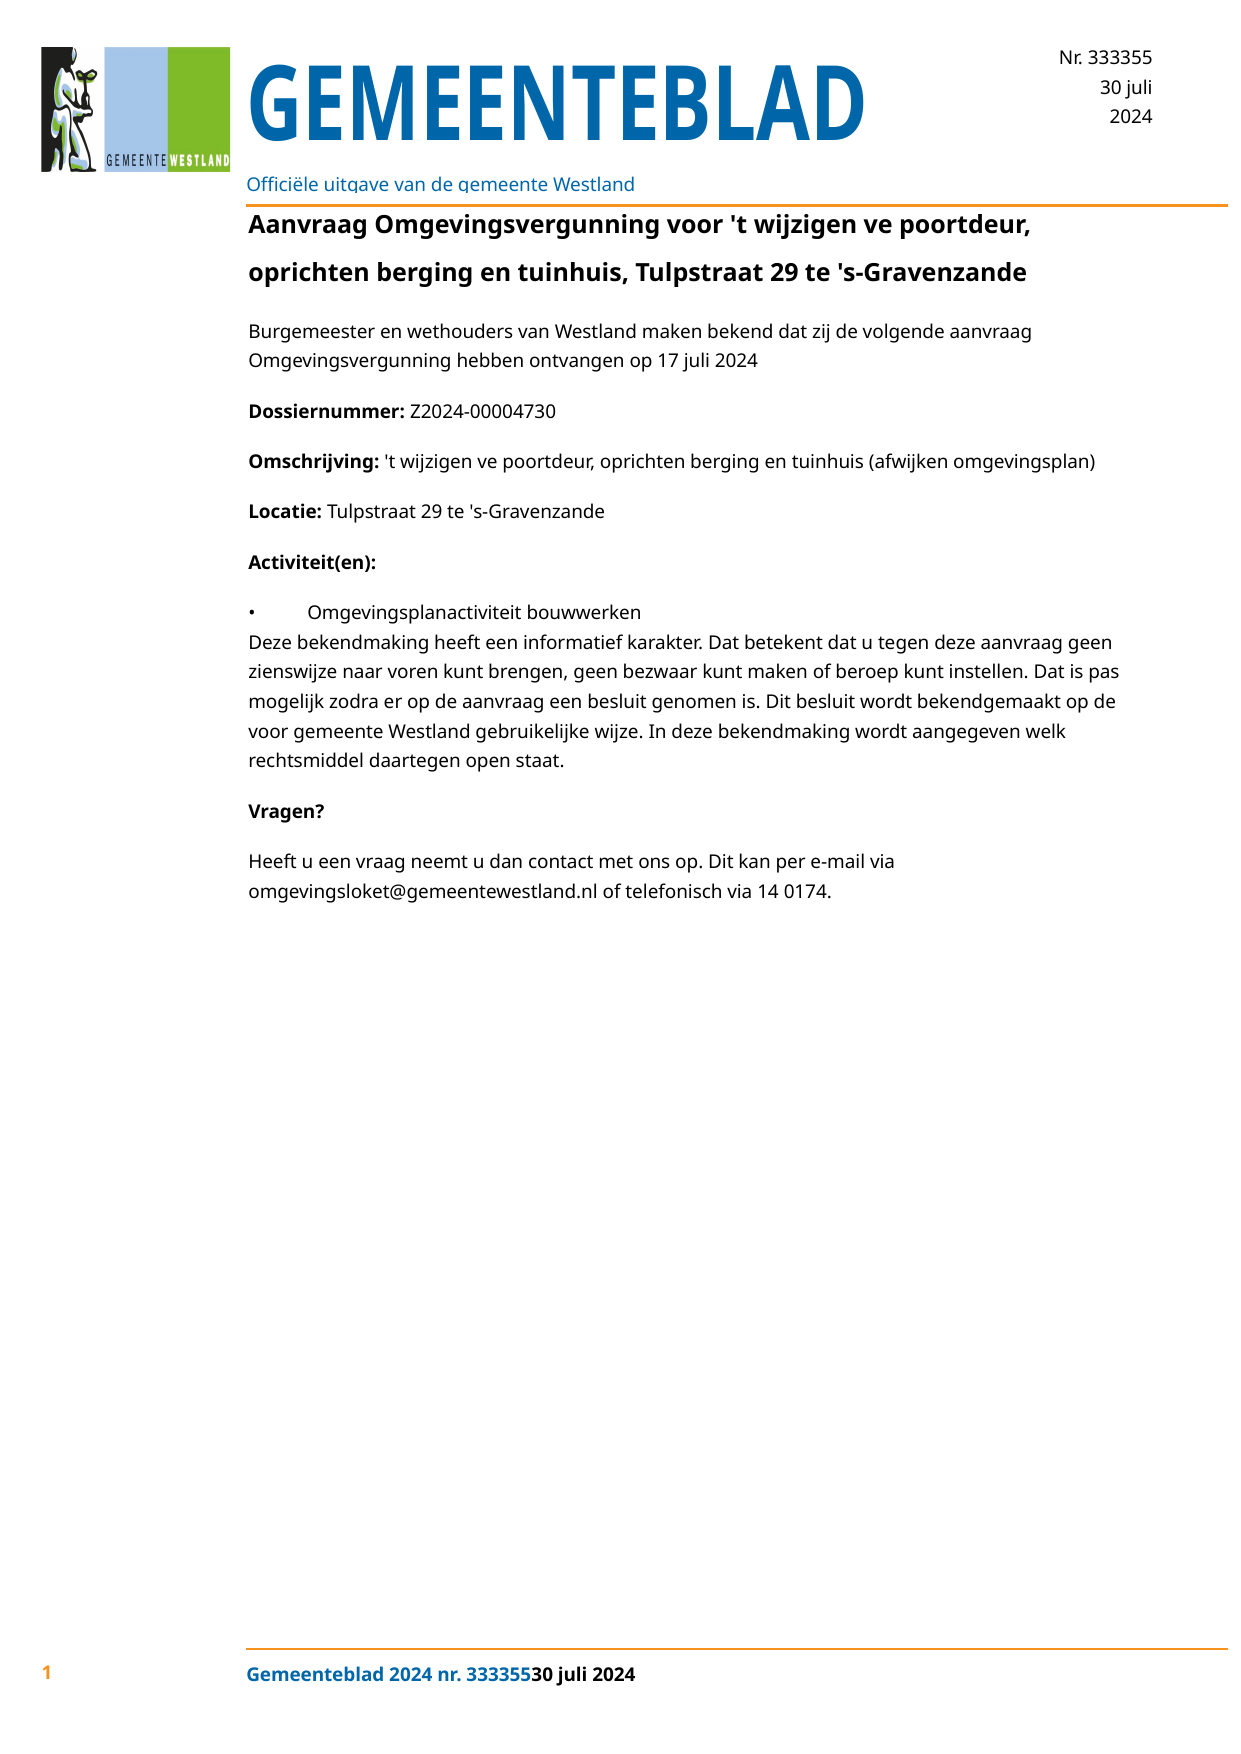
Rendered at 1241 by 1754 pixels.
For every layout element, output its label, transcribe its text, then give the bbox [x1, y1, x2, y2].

picture [41, 47, 231, 172]
list Omgevingsplanactiviteit bouwwerken [248, 599, 1152, 625]
text Heeft u een vraag neemt u dan contact met ons op. Dit kan per e-mail via omgevingsloket@gemeentewestland.nl of telefonisch via 14 0174. [248, 848, 1152, 904]
text Activiteit(en): [248, 549, 1152, 575]
text Dossiernummer: Z2024-00004730 [248, 398, 1152, 424]
text Locatie: Tulpstraat 29 te 's-Gravenzande [248, 499, 1152, 524]
text Omschrijving: 't wijzigen ve poortdeur, oprichten berging en tuinhuis (afwijken omgevingsplan) [248, 448, 1152, 474]
text Vragen? [248, 798, 1152, 824]
text Deze bekendmaking heeft een informatief karakter. Dat betekent dat u tegen deze aanvraag geen zienswijze naar voren kunt brengen, geen bezwaar kunt maken of beroep kunt instellen. Dat is pas mogelijk zodra er op de aanvraag een besluit genomen is. Dit besluit wordt bekendgemaakt op de voor gemeente Westland gebruikelijke wijze. In deze bekendmaking wordt aangegeven welk rechtsmiddel daartegen open staat. [248, 629, 1152, 773]
text Burgemeester en wethouders van Westland maken bekend dat zij de volgende aanvraag Omgevingsvergunning hebben ontvangen op 17 juli 2024 [248, 318, 1152, 373]
text Aanvraag Omgevingsvergunning voor 't wijzigen ve poortdeur, oprichten berging en tuinhuis, Tulpstraat 29 te 's-Gravenzande [248, 207, 1152, 288]
